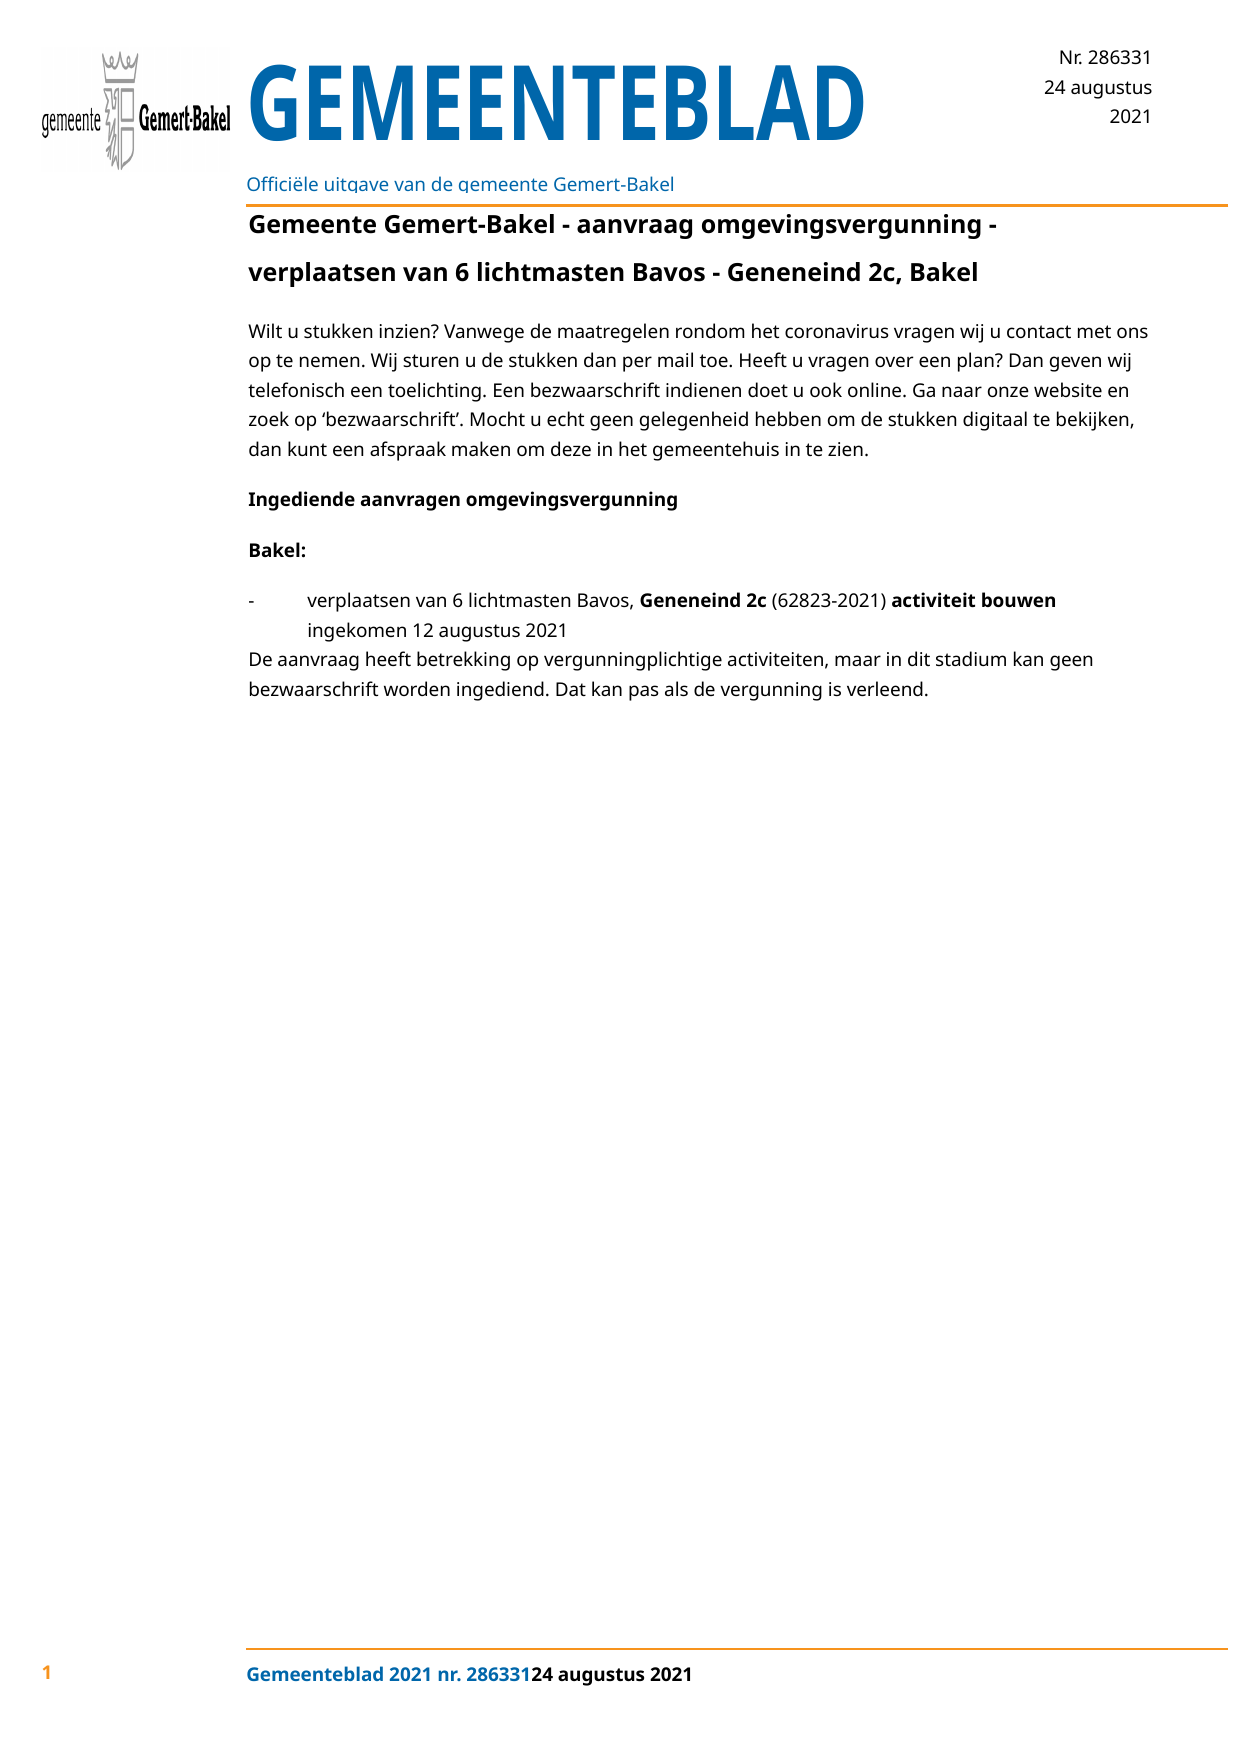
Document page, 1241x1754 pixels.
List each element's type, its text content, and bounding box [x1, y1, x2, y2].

list verplaatsen van 6 lichtmasten Bavos, Geneneind 2c (62823-2021) activiteit bouwen ingekomen 12 augustus 2021 [248, 587, 1152, 643]
text Ingediende aanvragen omgevingsvergunning [248, 487, 1152, 512]
text Wilt u stukken inzien? Vanwege de maatregelen rondom het coronavirus vragen wij u contact met ons op te nemen. Wij sturen u de stukken dan per mail toe. Heeft u vragen over een plan? Dan geven wij telefonisch een toelichting. Een bezwaarschrift indienen doet u ook online. Ga naar onze website en zoek op ‘bezwaarschrift’. Mocht u echt geen gelegenheid hebben om de stukken digitaal te bekijken, dan kunt een afspraak maken om deze in het gemeentehuis in te zien. [248, 318, 1152, 462]
picture [41, 47, 231, 172]
text De aanvraag heeft betrekking op vergunningplichtige activiteiten, maar in dit stadium kan geen bezwaarschrift worden ingediend. Dat kan pas als de vergunning is verleend. [248, 647, 1152, 702]
text Gemeente Gemert-Bakel - aanvraag omgevingsvergunning - verplaatsen van 6 lichtmasten Bavos - Geneneind 2c, Bakel [248, 207, 1152, 288]
text Bakel: [248, 537, 1152, 563]
